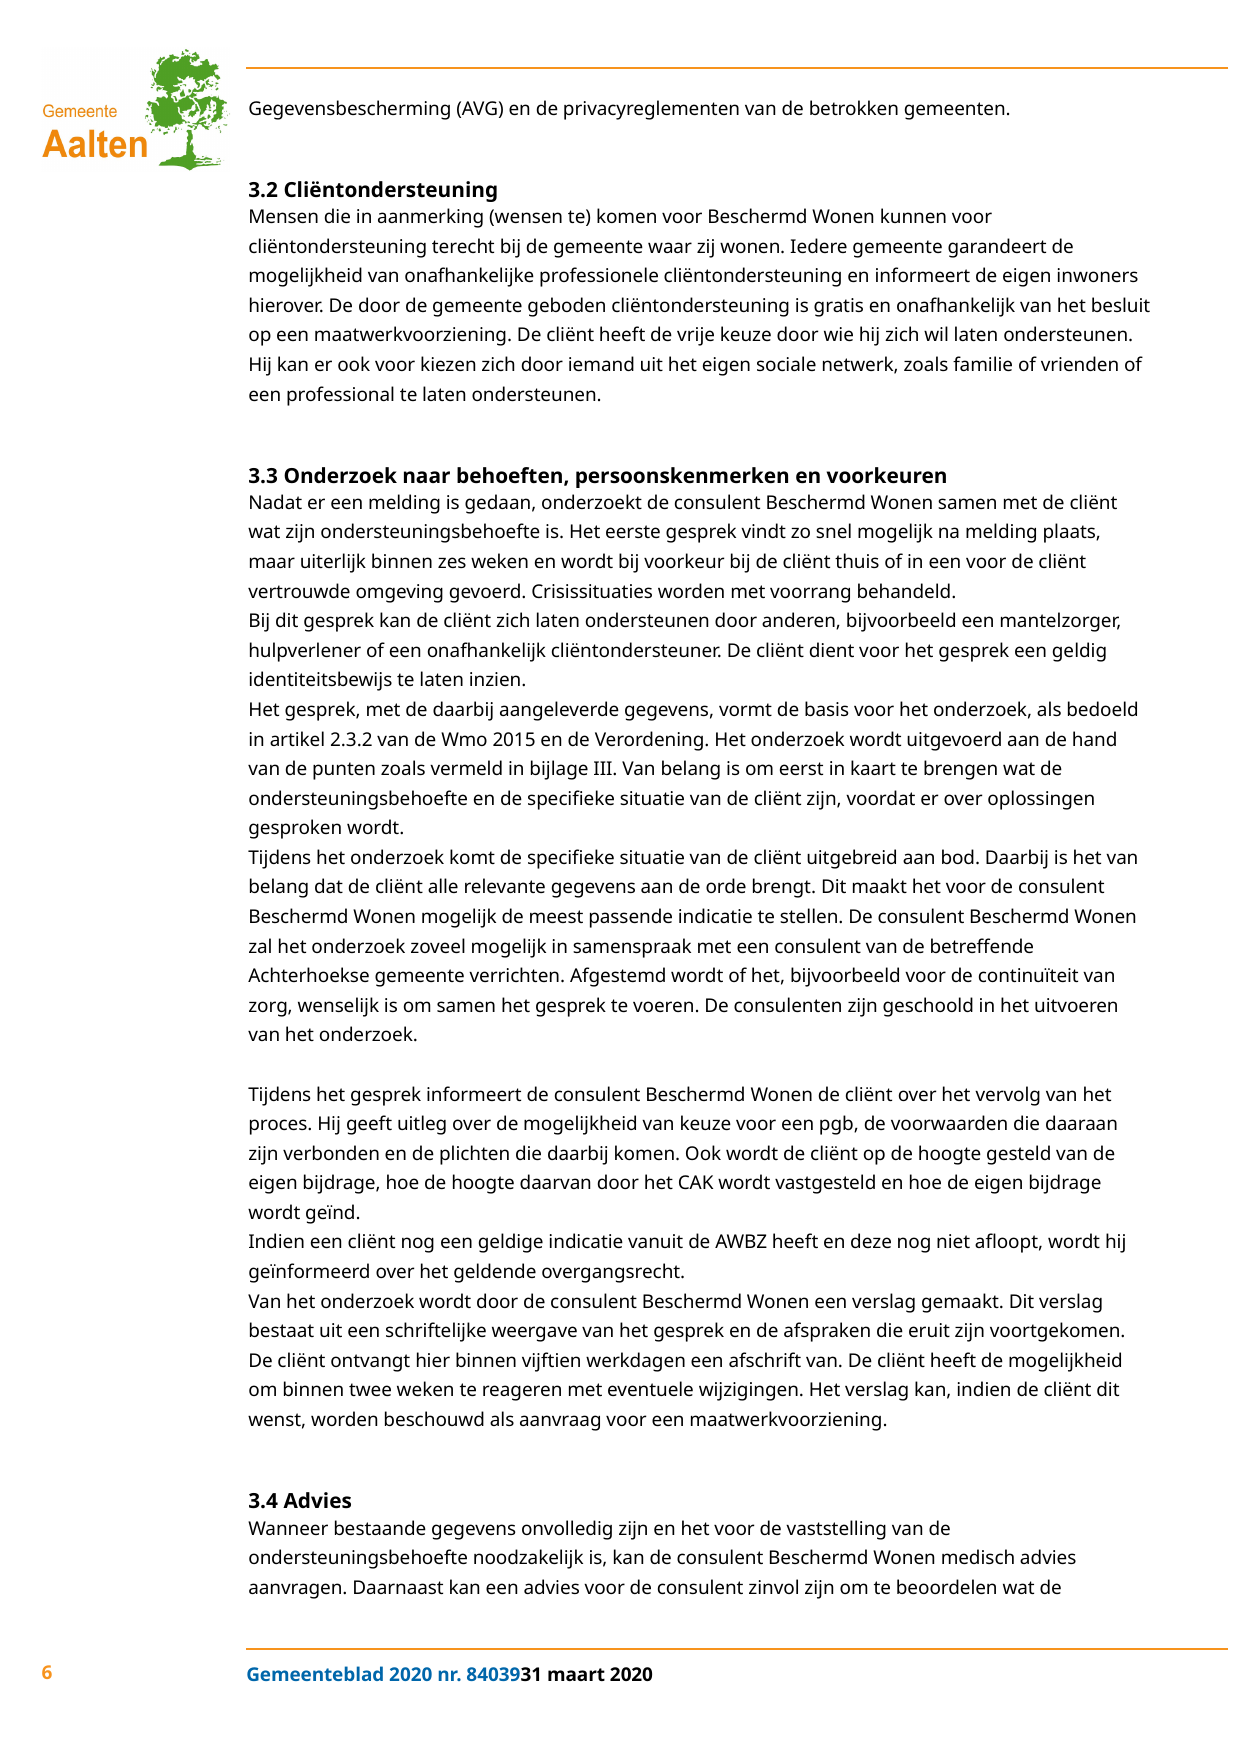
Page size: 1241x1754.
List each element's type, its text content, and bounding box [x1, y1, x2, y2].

picture [41, 47, 231, 172]
text Tijdens het gesprek informeert de consulent Beschermd Wonen de cliënt over het vervolg van het proces. Hij geeft uitleg over de mogelijkheid van keuze voor een pgb, de voorwaarden die daaraan zijn verbonden en de plichten die daarbij komen. Ook wordt de cliënt op de hoogte gesteld van de eigen bijdrage, hoe de hoogte daarvan door het CAK wordt vastgesteld en hoe de eigen bijdrage wordt geïnd. [248, 1081, 1152, 1225]
text 3.3 Onderzoek naar behoeften, persoonskenmerken en voorkeuren [248, 461, 1152, 489]
text Nadat er een melding is gedaan, onderzoekt de consulent Beschermd Wonen samen met de cliënt wat zijn ondersteuningsbehoefte is. Het eerste gesprek vindt zo snel mogelijk na melding plaats, maar uiterlijk binnen zes weken en wordt bij voorkeur bij de cliënt thuis of in een voor de cliënt vertrouwde omgeving gevoerd. Crisissituaties worden met voorrang behandeld. [248, 489, 1152, 604]
text Tijdens het onderzoek komt de specifieke situatie van de cliënt uitgebreid aan bod. Daarbij is het van belang dat de cliënt alle relevante gegevens aan de orde brengt. Dit maakt het voor de consulent Beschermd Wonen mogelijk de meest passende indicatie te stellen. De consulent Beschermd Wonen zal het onderzoek zoveel mogelijk in samenspraak met een consulent van de betreffende Achterhoekse gemeente verrichten. Afgestemd wordt of het, bijvoorbeeld voor de continuïteit van zorg, wenselijk is om samen het gesprek te voeren. De consulenten zijn geschoold in het uitvoeren van het onderzoek. [248, 844, 1152, 1047]
text 3.2 Cliëntondersteuning [248, 175, 1152, 203]
text Gegevensbescherming (AVG) en de privacyreglementen van de betrokken gemeenten. [248, 95, 1152, 121]
text Mensen die in aanmerking (wensen te) komen voor Beschermd Wonen kunnen voor cliëntondersteuning terecht bij de gemeente waar zij wonen. Iedere gemeente garandeert de mogelijkheid van onafhankelijke professionele cliëntondersteuning en informeert de eigen inwoners hierover. De door de gemeente geboden cliëntondersteuning is gratis en onafhankelijk van het besluit op een maatwerkvoorziening. De cliënt heeft de vrije keuze door wie hij zich wil laten ondersteunen. Hij kan er ook voor kiezen zich door iemand uit het eigen sociale netwerk, zoals familie of vrienden of een professional te laten ondersteunen. [248, 203, 1152, 406]
text Bij dit gesprek kan de cliënt zich laten ondersteunen door anderen, bijvoorbeeld een mantelzorger, hulpverlener of een onafhankelijk cliëntondersteuner. De cliënt dient voor het gesprek een geldig identiteitsbewijs te laten inzien. [248, 607, 1152, 692]
text Indien een cliënt nog een geldige indicatie vanuit de AWBZ heeft en deze nog niet afloopt, wordt hij geïnformeerd over het geldende overgangsrecht. [248, 1229, 1152, 1284]
text Het gesprek, met de daarbij aangeleverde gegevens, vormt de basis voor het onderzoek, als bedoeld in artikel 2.3.2 van de Wmo 2015 en de Verordening. Het onderzoek wordt uitgevoerd aan de hand van de punten zoals vermeld in bijlage III. Van belang is om eerst in kaart te brengen wat de ondersteuningsbehoefte en de specifieke situatie van de cliënt zijn, voordat er over oplossingen gesproken wordt. [248, 696, 1152, 840]
text Van het onderzoek wordt door de consulent Beschermd Wonen een verslag gemaakt. Dit verslag bestaat uit een schriftelijke weergave van het gesprek en de afspraken die eruit zijn voortgekomen. De cliënt ontvangt hier binnen vijftien werkdagen een afschrift van. De cliënt heeft de mogelijkheid om binnen twee weken te reageren met eventuele wijzigingen. Het verslag kan, indien de cliënt dit wenst, worden beschouwd als aanvraag voor een maatwerkvoorziening. [248, 1288, 1152, 1432]
text 3.4 Advies [248, 1486, 1152, 1515]
text Wanneer bestaande gegevens onvolledig zijn en het voor de vaststelling van de ondersteuningsbehoefte noodzakelijk is, kan de consulent Beschermd Wonen medisch advies aanvragen. Daarnaast kan een advies voor de consulent zinvol zijn om te beoordelen wat de [248, 1515, 1152, 1599]
